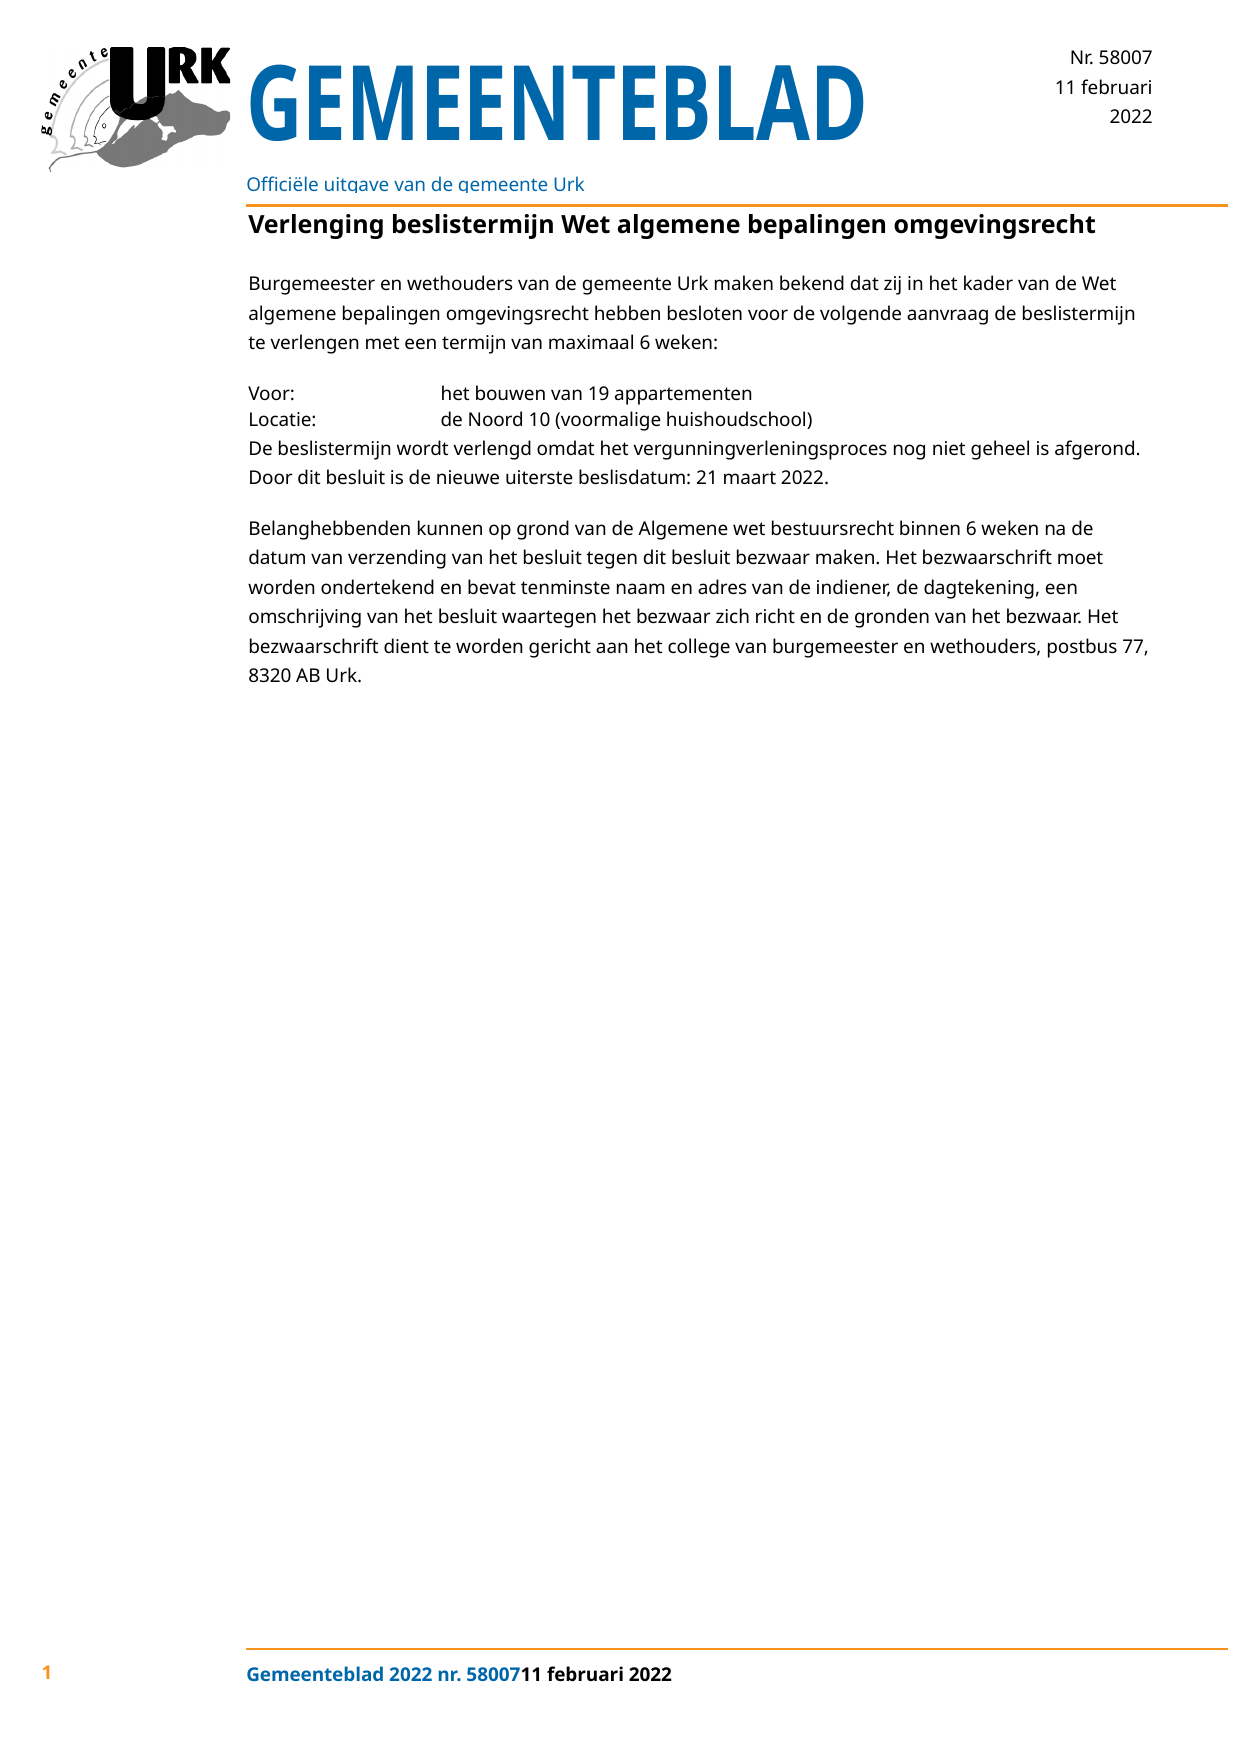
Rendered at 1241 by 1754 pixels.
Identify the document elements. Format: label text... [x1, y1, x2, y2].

picture [41, 47, 231, 172]
text De beslistermijn wordt verlengd omdat het vergunningverleningsproces nog niet geheel is afgerond. Door dit besluit is de nieuwe uiterste beslisdatum: 21 maart 2022. [248, 435, 1152, 490]
text Verlenging beslistermijn Wet algemene bepalingen omgevingsrecht [248, 207, 1152, 241]
table_header het bouwen van 19 appartementen [440, 380, 1152, 406]
text Burgemeester en wethouders van de gemeente Urk maken bekend dat zij in het kader van de Wet algemene bepalingen omgevingsrecht hebben besloten voor de volgende aanvraag de beslistermijn te verlengen met een termijn van maximaal 6 weken: [248, 270, 1152, 355]
table_cell Locatie: [248, 406, 440, 431]
table_header Voor: [248, 380, 440, 406]
table_cell de Noord 10 (voormalige huishoudschool) [440, 406, 1152, 431]
text Belanghebbenden kunnen op grond van de Algemene wet bestuursrecht binnen 6 weken na de datum van verzending van het besluit tegen dit besluit bezwaar maken. Het bezwaarschrift moet worden ondertekend en bevat tenminste naam en adres van de indiener, de dagtekening, een omschrijving van het besluit waartegen het bezwaar zich richt en de gronden van het bezwaar. Het bezwaarschrift dient te worden gericht aan het college van burgemeester en wethouders, postbus 77, 8320 AB Urk. [248, 515, 1152, 688]
